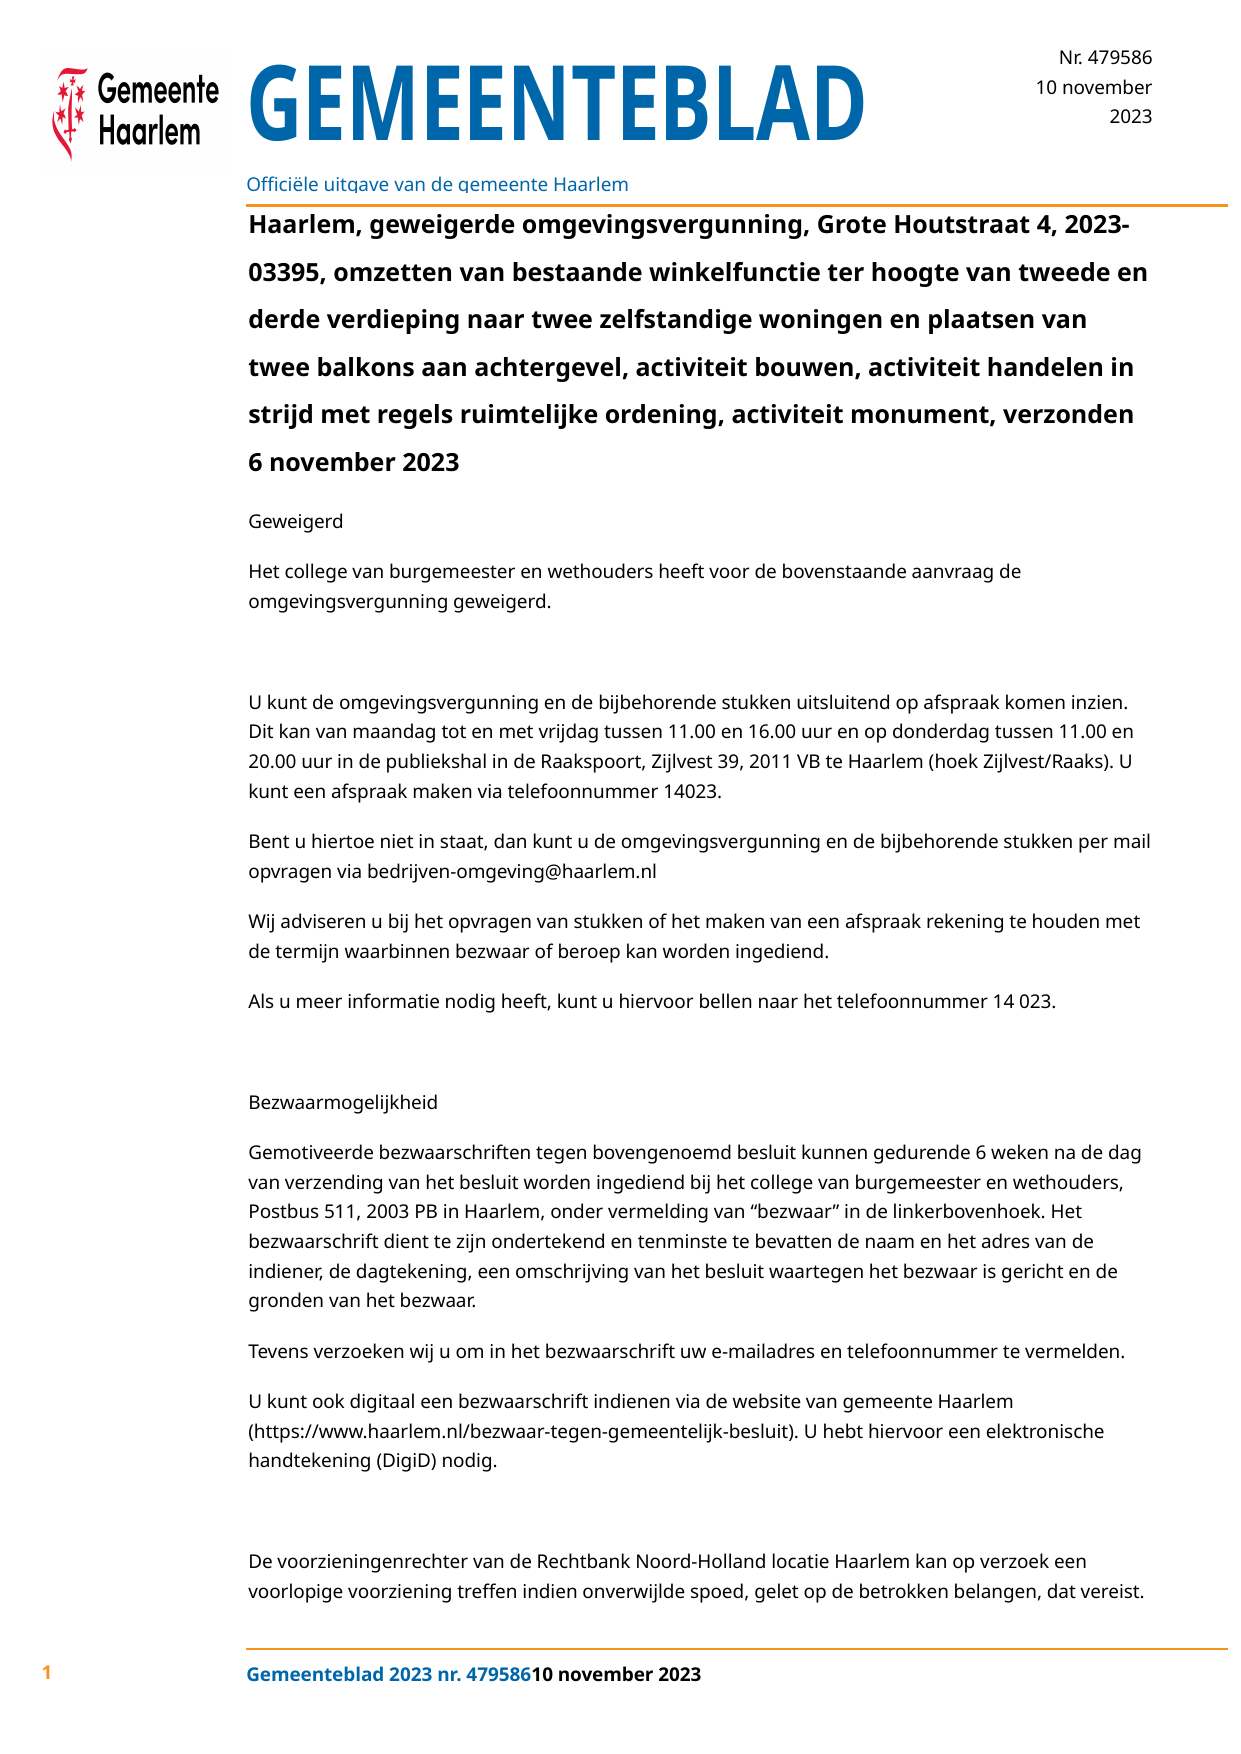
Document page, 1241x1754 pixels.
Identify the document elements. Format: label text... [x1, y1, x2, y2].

text De voorzieningenrechter van de Rechtbank Noord-Holland locatie Haarlem kan op verzoek een voorlopige voorziening treffen indien onverwijlde spoed, gelet op de betrokken belangen, dat vereist. [248, 1548, 1152, 1604]
text Bezwaarmogelijkheid [248, 1089, 1152, 1115]
text Wij adviseren u bij het opvragen van stukken of het maken van een afspraak rekening te houden met de termijn waarbinnen bezwaar of beroep kan worden ingediend. [248, 908, 1152, 964]
text Bent u hiertoe niet in staat, dan kunt u de omgevingsvergunning en de bijbehorende stukken per mail opvragen via bedrijven-omgeving@haarlem.nl [248, 828, 1152, 884]
text Als u meer informatie nodig heeft, kunt u hiervoor bellen naar het telefoonnummer 14 023. [248, 988, 1152, 1014]
text Tevens verzoeken wij u om in het bezwaarschrift uw e-mailadres en telefoonnummer te vermelden. [248, 1338, 1152, 1364]
text Het college van burgemeester en wethouders heeft voor de bovenstaande aanvraag de omgevingsvergunning geweigerd. [248, 559, 1152, 614]
text U kunt de omgevingsvergunning en de bijbehorende stukken uitsluitend op afspraak komen inzien. Dit kan van maandag tot en met vrijdag tussen 11.00 en 16.00 uur en op donderdag tussen 11.00 en 20.00 uur in de publiekshal in de Raakspoort, Zijlvest 39, 2011 VB te Haarlem (hoek Zijlvest/Raaks). U kunt een afspraak maken via telefoonnummer 14023. [248, 689, 1152, 804]
text Geweigerd [248, 508, 1152, 534]
text Haarlem, geweigerde omgevingsvergunning, Grote Houtstraat 4, 2023-03395, omzetten van bestaande winkelfunctie ter hoogte van tweede en derde verdieping naar twee zelfstandige woningen en plaatsen van twee balkons aan achtergevel, activiteit bouwen, activiteit handelen in strijd met regels ruimtelijke ordening, activiteit monument, verzonden 6 november 2023 [248, 207, 1152, 479]
text Gemotiveerde bezwaarschriften tegen bovengenoemd besluit kunnen gedurende 6 weken na de dag van verzending van het besluit worden ingediend bij het college van burgemeester en wethouders, Postbus 511, 2003 PB in Haarlem, onder vermelding van “bezwaar” in de linkerbovenhoek. Het bezwaarschrift dient te zijn ondertekend en tenminste te bevatten de naam en het adres van de indiener, de dagtekening, een omschrijving van het besluit waartegen het bezwaar is gericht en de gronden van het bezwaar. [248, 1139, 1152, 1313]
picture [41, 47, 231, 172]
text U kunt ook digitaal een bezwaarschrift indienen via de website van gemeente Haarlem (https://www.haarlem.nl/bezwaar-tegen-gemeentelijk-besluit). U hebt hiervoor een elektronische handtekening (DigiD) nodig. [248, 1388, 1152, 1473]
